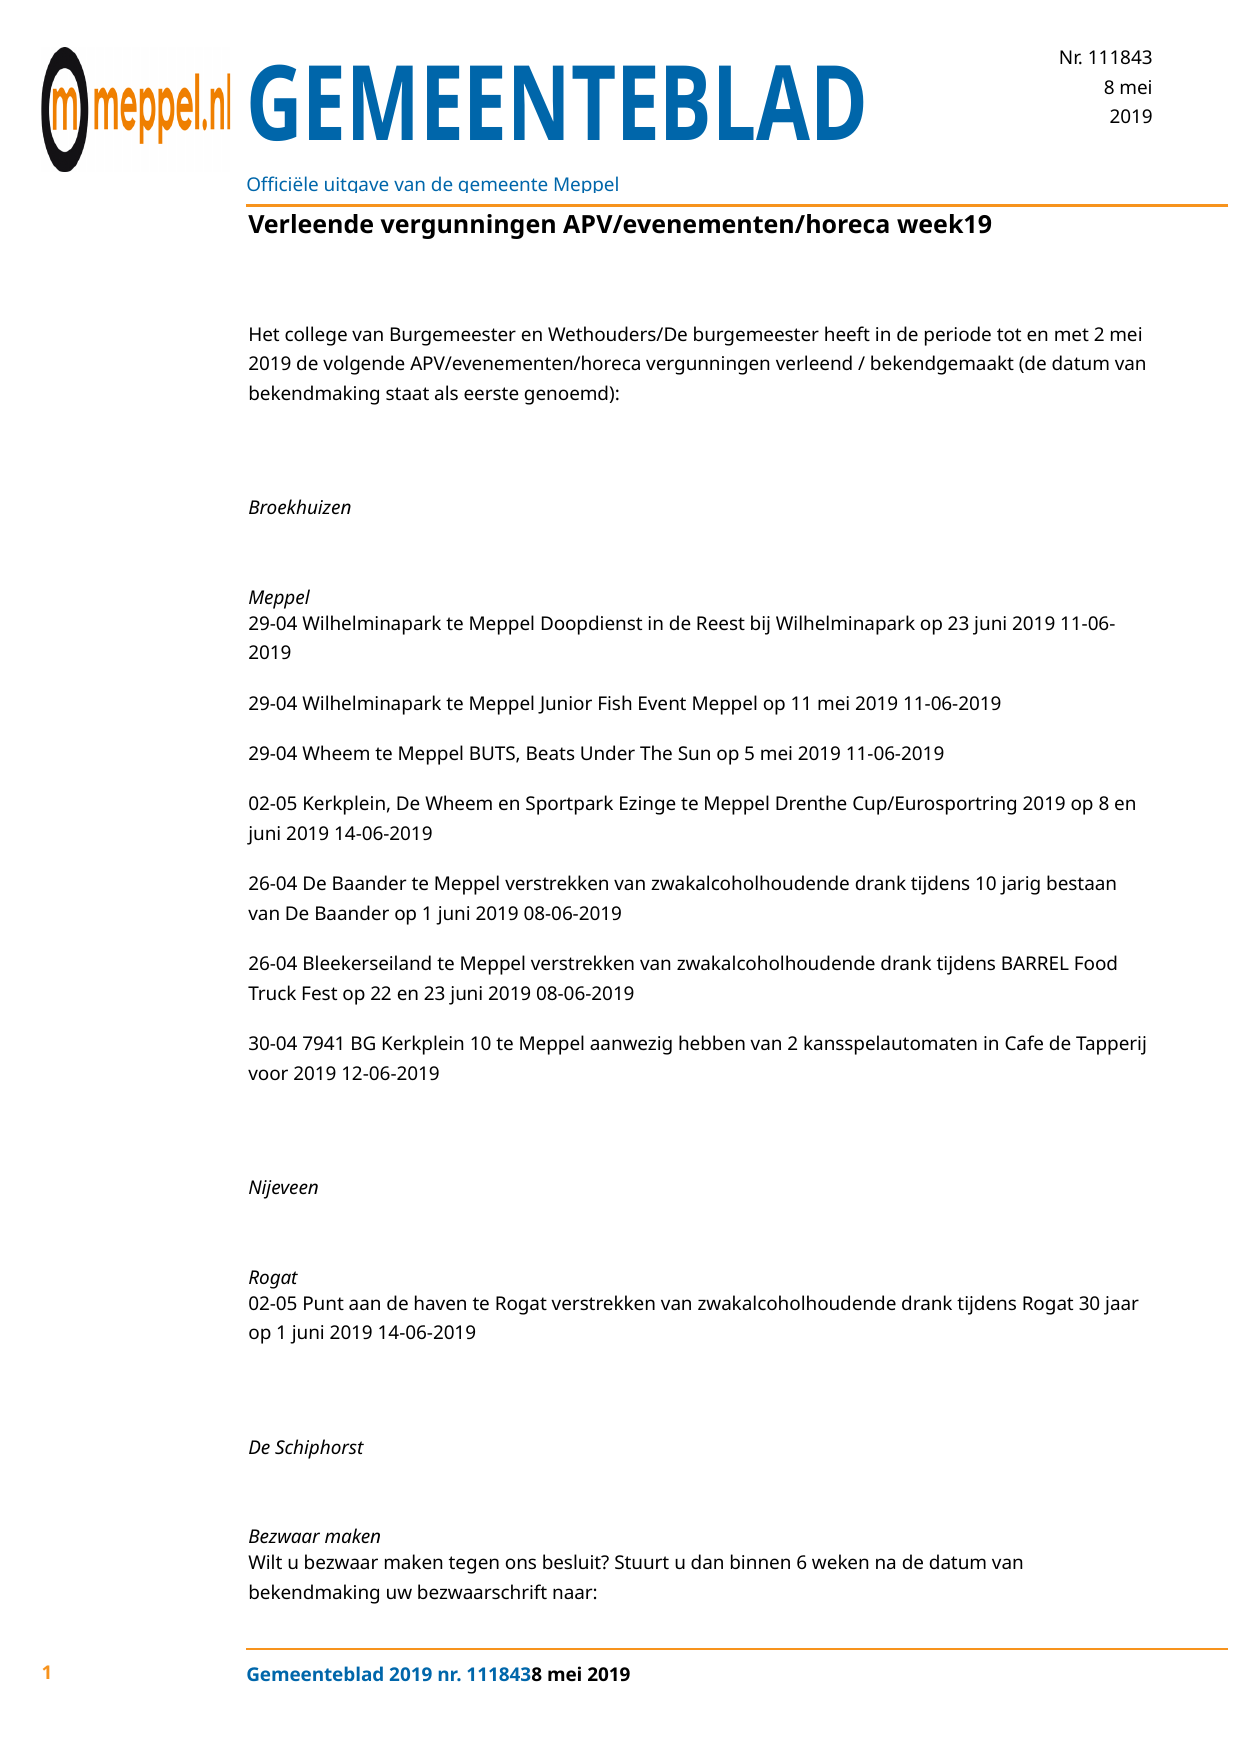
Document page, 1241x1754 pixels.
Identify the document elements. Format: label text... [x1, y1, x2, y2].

text 29-04 Wilhelminapark te Meppel Junior Fish Event Meppel op 11 mei 2019 11-06-2019 [248, 690, 1152, 715]
text De Schiphorst [248, 1434, 1152, 1459]
text Verleende vergunningen APV/evenementen/horeca week19 [248, 207, 1152, 241]
text 30-04 7941 BG Kerkplein 10 te Meppel aanwezig hebben van 2 kansspelautomaten in Cafe de Tapperij voor 2019 12-06-2019 [248, 1031, 1152, 1086]
text 29-04 Wheem te Meppel BUTS, Beats Under The Sun op 5 mei 2019 11-06-2019 [248, 740, 1152, 766]
text Nijeveen [248, 1174, 1152, 1200]
text Wilt u bezwaar maken tegen ons besluit? Stuurt u dan binnen 6 weken na de datum van bekendmaking uw bezwaarschrift naar: [248, 1549, 1152, 1604]
picture [41, 47, 231, 172]
text 02-05 Punt aan de haven te Rogat verstrekken van zwakalcoholhoudende drank tijdens Rogat 30 jaar op 1 juni 2019 14-06-2019 [248, 1290, 1152, 1345]
text Het college van Burgemeester en Wethouders/De burgemeester heeft in de periode tot en met 2 mei 2019 de volgende APV/evenementen/horeca vergunningen verleend / bekendgemaakt (de datum van bekendmaking staat als eerste genoemd): [248, 321, 1152, 406]
text Bezwaar maken [248, 1523, 1152, 1549]
text Meppel [248, 584, 1152, 610]
text 26-04 Bleekerseiland te Meppel verstrekken van zwakalcoholhoudende drank tijdens BARREL Food Truck Fest op 22 en 23 juni 2019 08-06-2019 [248, 951, 1152, 1006]
text 26-04 De Baander te Meppel verstrekken van zwakalcoholhoudende drank tijdens 10 jarig bestaan van De Baander op 1 juni 2019 08-06-2019 [248, 871, 1152, 926]
text 29-04 Wilhelminapark te Meppel Doopdienst in de Reest bij Wilhelminapark op 23 juni 2019 11-06-2019 [248, 610, 1152, 665]
text Broekhuizen [248, 494, 1152, 520]
text 02-05 Kerkplein, De Wheem en Sportpark Ezinge te Meppel Drenthe Cup/Eurosportring 2019 op 8 en juni 2019 14-06-2019 [248, 791, 1152, 846]
text Rogat [248, 1264, 1152, 1290]
